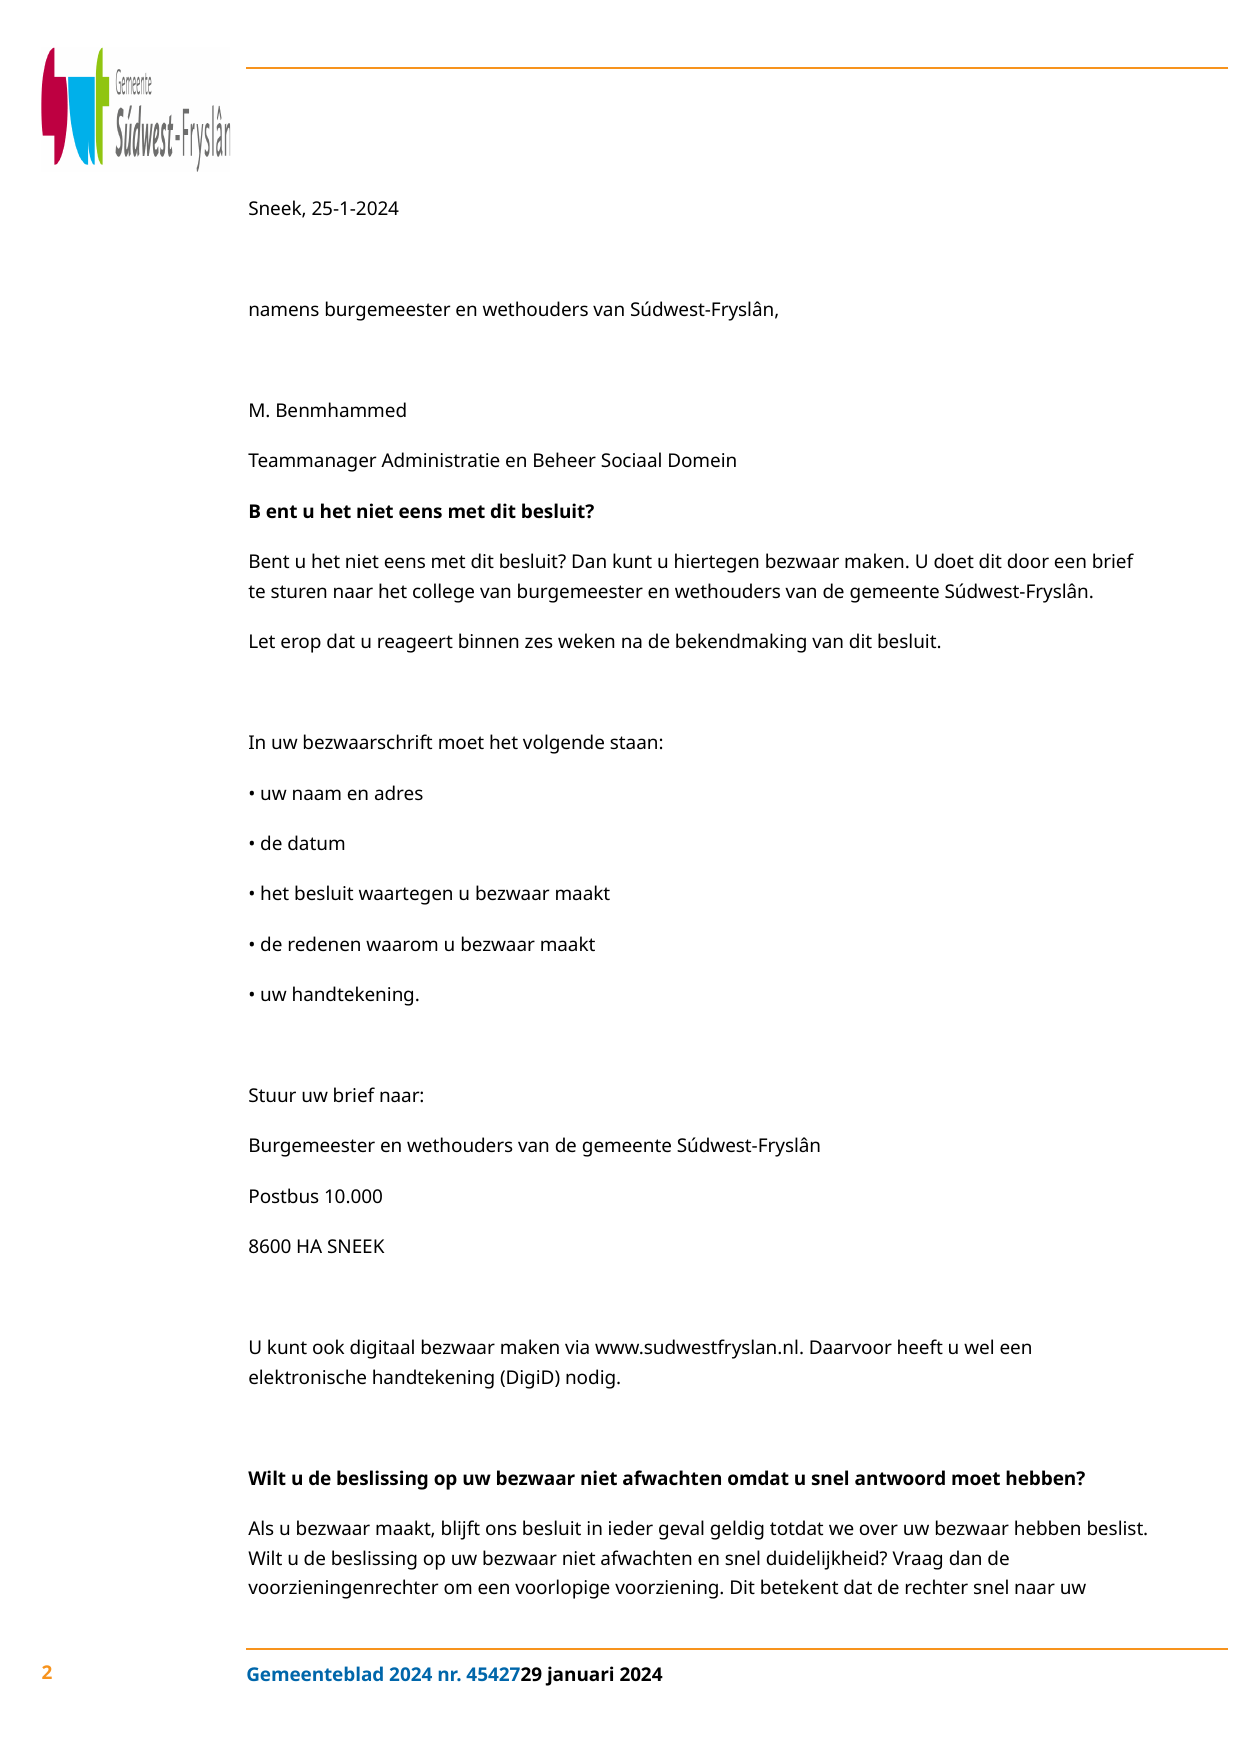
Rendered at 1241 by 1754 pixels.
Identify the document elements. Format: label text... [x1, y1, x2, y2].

text Als u bezwaar maakt, blijft ons besluit in ieder geval geldig totdat we over uw bezwaar hebben beslist. Wilt u de beslissing op uw bezwaar niet afwachten en snel duidelijkheid? Vraag dan de voorzieningenrechter om een voorlopige voorziening. Dit betekent dat de rechter snel naar uw [248, 1515, 1152, 1600]
text • de datum [248, 830, 1152, 856]
text In uw bezwaarschrift moet het volgende staan: [248, 729, 1152, 755]
text Stuur uw brief naar: [248, 1082, 1152, 1108]
text • het besluit waartegen u bezwaar maakt [248, 881, 1152, 906]
text Sneek, 25-1-2024 [248, 196, 1152, 221]
text 8600 HA SNEEK [248, 1233, 1152, 1259]
text B ent u het niet eens met dit besluit? [248, 498, 1152, 524]
text U kunt ook digitaal bezwaar maken via www.sudwestfryslan.nl. Daarvoor heeft u wel een elektronische handtekening (DigiD) nodig. [248, 1334, 1152, 1390]
text Teammanager Administratie en Beheer Sociaal Domein [248, 448, 1152, 473]
text • uw handtekening. [248, 981, 1152, 1007]
text Postbus 10.000 [248, 1183, 1152, 1209]
text namens burgemeester en wethouders van Súdwest-Fryslân, [248, 296, 1152, 322]
text Bent u het niet eens met dit besluit? Dan kunt u hiertegen bezwaar maken. U doet dit door een brief te sturen naar het college van burgemeester en wethouders van de gemeente Súdwest-Fryslân. [248, 548, 1152, 604]
text Burgemeester en wethouders van de gemeente Súdwest-Fryslân [248, 1133, 1152, 1158]
text M. Benmhammed [248, 397, 1152, 423]
text • de redenen waarom u bezwaar maakt [248, 931, 1152, 957]
picture [41, 47, 231, 172]
text Wilt u de beslissing op uw bezwaar niet afwachten omdat u snel antwoord moet hebben? [248, 1465, 1152, 1491]
text Let erop dat u reageert binnen zes weken na de bekendmaking van dit besluit. [248, 628, 1152, 654]
text • uw naam en adres [248, 780, 1152, 806]
